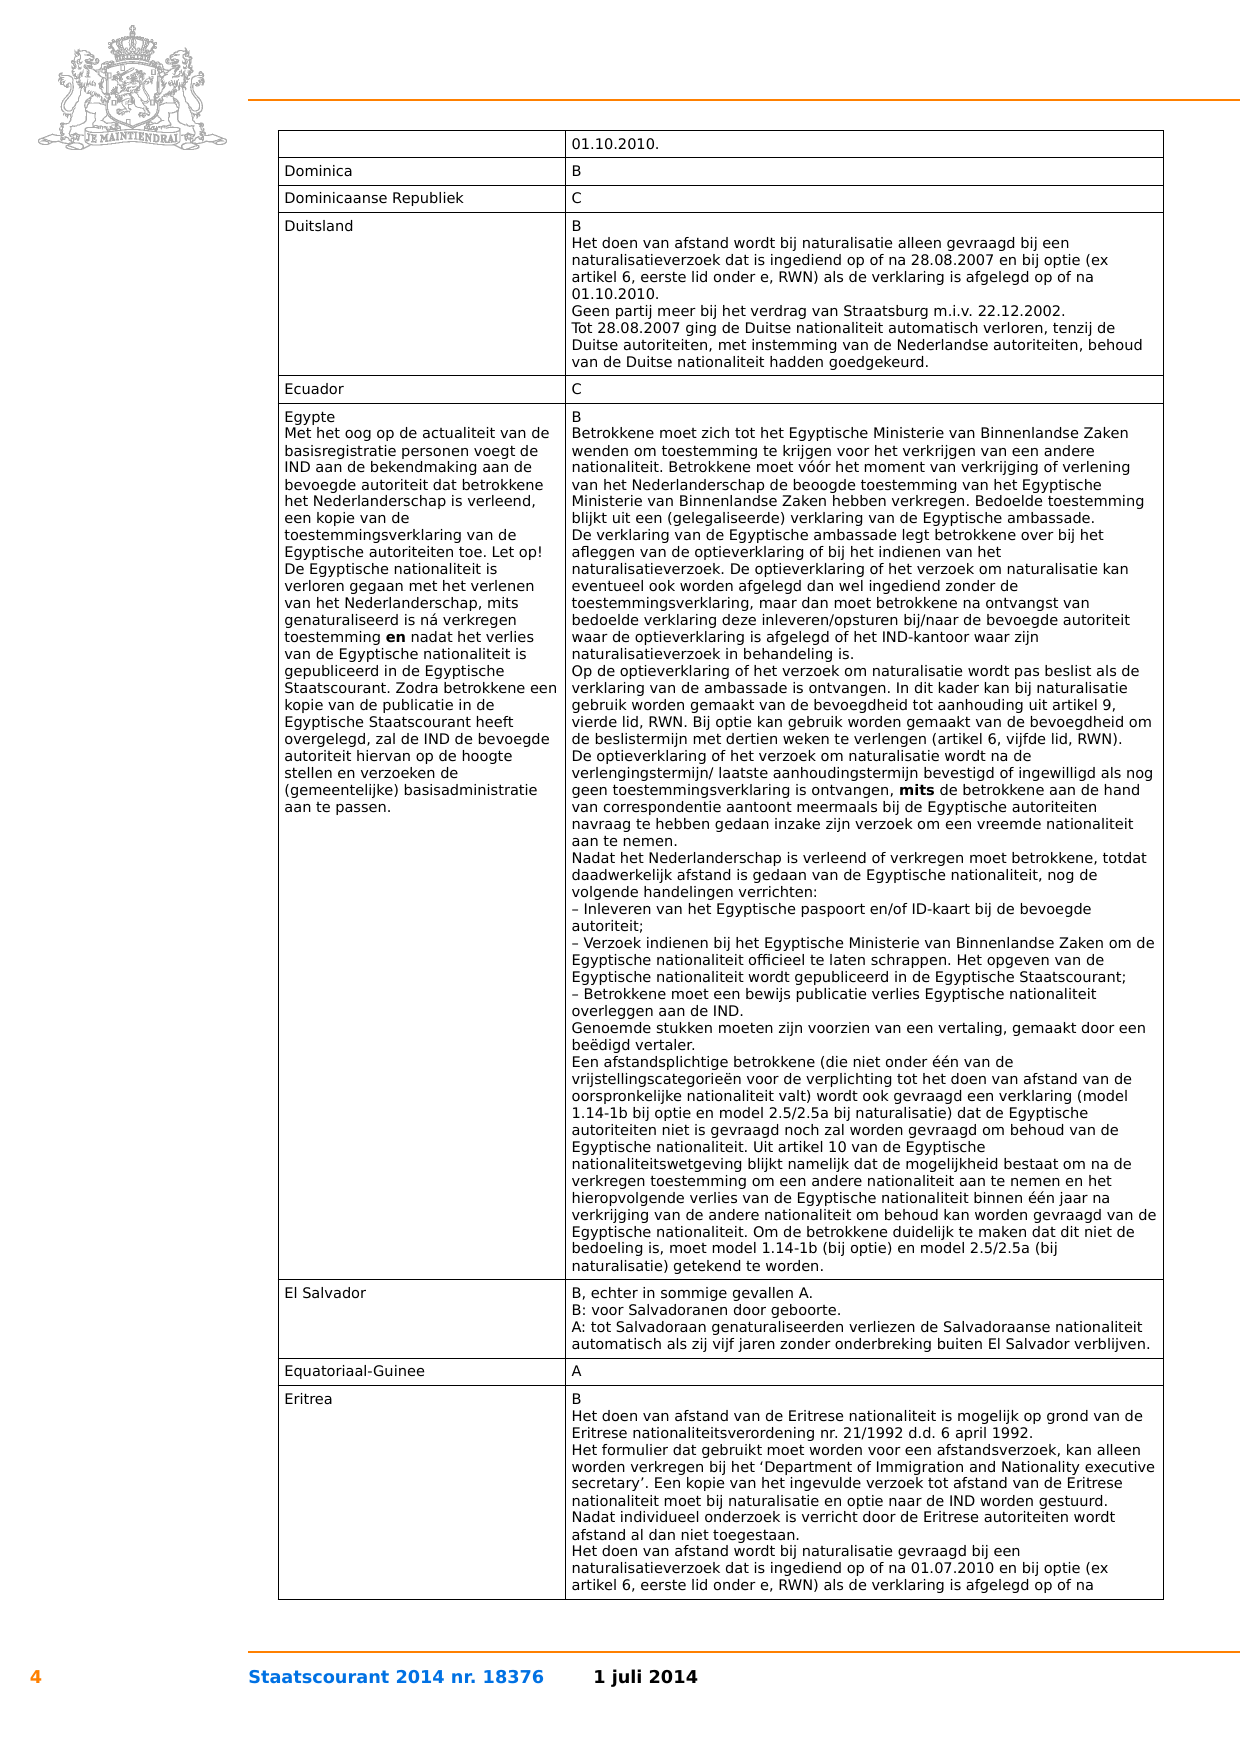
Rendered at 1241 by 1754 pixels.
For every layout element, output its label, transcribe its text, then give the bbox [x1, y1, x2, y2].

table_cell [279, 131, 565, 157]
table_cell Ecuador [279, 376, 565, 403]
table_cell B [566, 158, 1163, 185]
picture [38, 25, 227, 150]
table_cell Dominicaanse Republiek [279, 186, 565, 212]
table_cell B Betrokkene moet zich tot het Egyptische Ministerie van Binnenlandse Zaken wenden om toestemming te krijgen voor het verkrijgen van een andere nationaliteit. Betrokkene moet vóór het moment van verkrijging of verlening van het Nederlanderschap de beoogde toestemming van het Egyptische Ministerie van Binnenlandse Zaken hebben verkregen. Bedoelde toestemming blijkt uit een (gelegaliseerde) verklaring van de Egyptische ambassade. De verklaring van de Egyptische ambassade legt betrokkene over bij het afleggen van de optieverklaring of bij het indienen van het naturalisatieverzoek. De optieverklaring of het verzoek om naturalisatie kan eventueel ook worden afgelegd dan wel ingediend zonder de toestemmingsverklaring, maar dan moet betrokkene na ontvangst van bedoelde verklaring deze inleveren/opsturen bij/naar de bevoegde autoriteit waar de optieverklaring is afgelegd of het IND-kantoor waar zijn naturalisatieverzoek in behandeling is. Op de optieverklaring of het verzoek om naturalisatie wordt pas beslist als de verklaring van de ambassade is ontvangen. In dit kader kan bij naturalisatie gebruik worden gemaakt van de bevoegdheid tot aanhouding uit artikel 9, vierde lid, RWN. Bij optie kan gebruik worden gemaakt van de bevoegdheid om de beslistermijn met dertien weken te verlengen (artikel 6, vijfde lid, RWN). De optieverklaring of het verzoek om naturalisatie wordt na de verlengingstermijn/ laatste aanhoudingstermijn bevestigd of ingewilligd als nog geen toestemmingsverklaring is ontvangen, mits de betrokkene aan de hand van correspondentie aantoont meermaals bij de Egyptische autoriteiten navraag te hebben gedaan inzake zijn verzoek om een vreemde nationaliteit aan te nemen. Nadat het Nederlanderschap is verleend of verkregen moet betrokkene, totdat daadwerkelijk afstand is gedaan van de Egyptische nationaliteit, nog de volgende handelingen verrichten: – Inleveren van het Egyptische paspoort en/of ID-kaart bij de bevoegde autoriteit; – Verzoek indienen bij het Egyptische Ministerie van Binnenlandse Zaken om de Egyptische nationaliteit officieel te laten schrappen. Het opgeven van de Egyptische nationaliteit wordt gepubliceerd in de Egyptische Staatscourant; – Betrokkene moet een bewijs publicatie verlies Egyptische nationaliteit overleggen aan de IND. Genoemde stukken moeten zijn voorzien van een vertaling, gemaakt door een beëdigd vertaler. Een afstandsplichtige betrokkene (die niet onder één van de vrijstellingscategorieën voor de verplichting tot het doen van afstand van de oorspronkelijke nationaliteit valt) wordt ook gevraagd een verklaring (model 1.14-1b bij optie en model 2.5/2.5a bij naturalisatie) dat de Egyptische autoriteiten niet is gevraagd noch zal worden gevraagd om behoud van de Egyptische nationaliteit. Uit artikel 10 van de Egyptische nationaliteitswetgeving blijkt namelijk dat de mogelijkheid bestaat om na de verkregen toestemming om een andere nationaliteit aan te nemen en het hieropvolgende verlies van de Egyptische nationaliteit binnen één jaar na verkrijging van de andere nationaliteit om behoud kan worden gevraagd van de Egyptische nationaliteit. Om de betrokkene duidelijk te maken dat dit niet de bedoeling is, moet model 1.14-1b (bij optie) en model 2.5/2.5a (bij naturalisatie) getekend te worden. [566, 404, 1163, 1279]
table_cell B Het doen van afstand wordt bij naturalisatie alleen gevraagd bij een naturalisatieverzoek dat is ingediend op of na 28.08.2007 en bij optie (ex artikel 6, eerste lid onder e, RWN) als de verklaring is afgelegd op of na 01.10.2010. Geen partij meer bij het verdrag van Straatsburg m.i.v. 22.12.2002. Tot 28.08.2007 ging de Duitse nationaliteit automatisch verloren, tenzij de Duitse autoriteiten, met instemming van de Nederlandse autoriteiten, behoud van de Duitse nationaliteit hadden goedgekeurd. [566, 213, 1163, 375]
table_cell C [566, 186, 1163, 212]
table_cell Eritrea [279, 1386, 565, 1599]
table_cell Duitsland [279, 213, 565, 375]
table_cell C [566, 376, 1163, 403]
table_cell A [566, 1359, 1163, 1385]
table_cell B Het doen van afstand van de Eritrese nationaliteit is mogelijk op grond van de Eritrese nationaliteitsverordening nr. 21/1992 d.d. 6 april 1992. Het formulier dat gebruikt moet worden voor een afstandsverzoek, kan alleen worden verkregen bij het ‘Department of Immigration and Nationality executive secretary’. Een kopie van het ingevulde verzoek tot afstand van de Eritrese nationaliteit moet bij naturalisatie en optie naar de IND worden gestuurd. Nadat individueel onderzoek is verricht door de Eritrese autoriteiten wordt afstand al dan niet toegestaan. Het doen van afstand wordt bij naturalisatie gevraagd bij een naturalisatieverzoek dat is ingediend op of na 01.07.2010 en bij optie (ex artikel 6, eerste lid onder e, RWN) als de verklaring is afgelegd op of na [566, 1386, 1163, 1599]
table_cell El Salvador [279, 1280, 565, 1357]
table_cell 01.10.2010. [566, 131, 1163, 157]
table_cell Egypte Met het oog op de actualiteit van de basisregistratie personen voegt de IND aan de bekendmaking aan de bevoegde autoriteit dat betrokkene het Nederlanderschap is verleend, een kopie van de toestemmingsverklaring van de Egyptische autoriteiten toe. Let op! De Egyptische nationaliteit is verloren gegaan met het verlenen van het Nederlanderschap, mits genaturaliseerd is ná verkregen toestemming en nadat het verlies van de Egyptische nationaliteit is gepubliceerd in de Egyptische Staatscourant. Zodra betrokkene een kopie van de publicatie in de Egyptische Staatscourant heeft overgelegd, zal de IND de bevoegde autoriteit hiervan op de hoogte stellen en verzoeken de (gemeentelijke) basisadministratie aan te passen. [279, 404, 565, 1279]
table_cell Dominica [279, 158, 565, 185]
table_cell Equatoriaal-Guinee [279, 1359, 565, 1385]
table_cell B, echter in sommige gevallen A. B: voor Salvadoranen door geboorte. A: tot Salvadoraan genaturaliseerden verliezen de Salvadoraanse nationaliteit automatisch als zij vijf jaren zonder onderbreking buiten El Salvador verblijven. [566, 1280, 1163, 1357]
